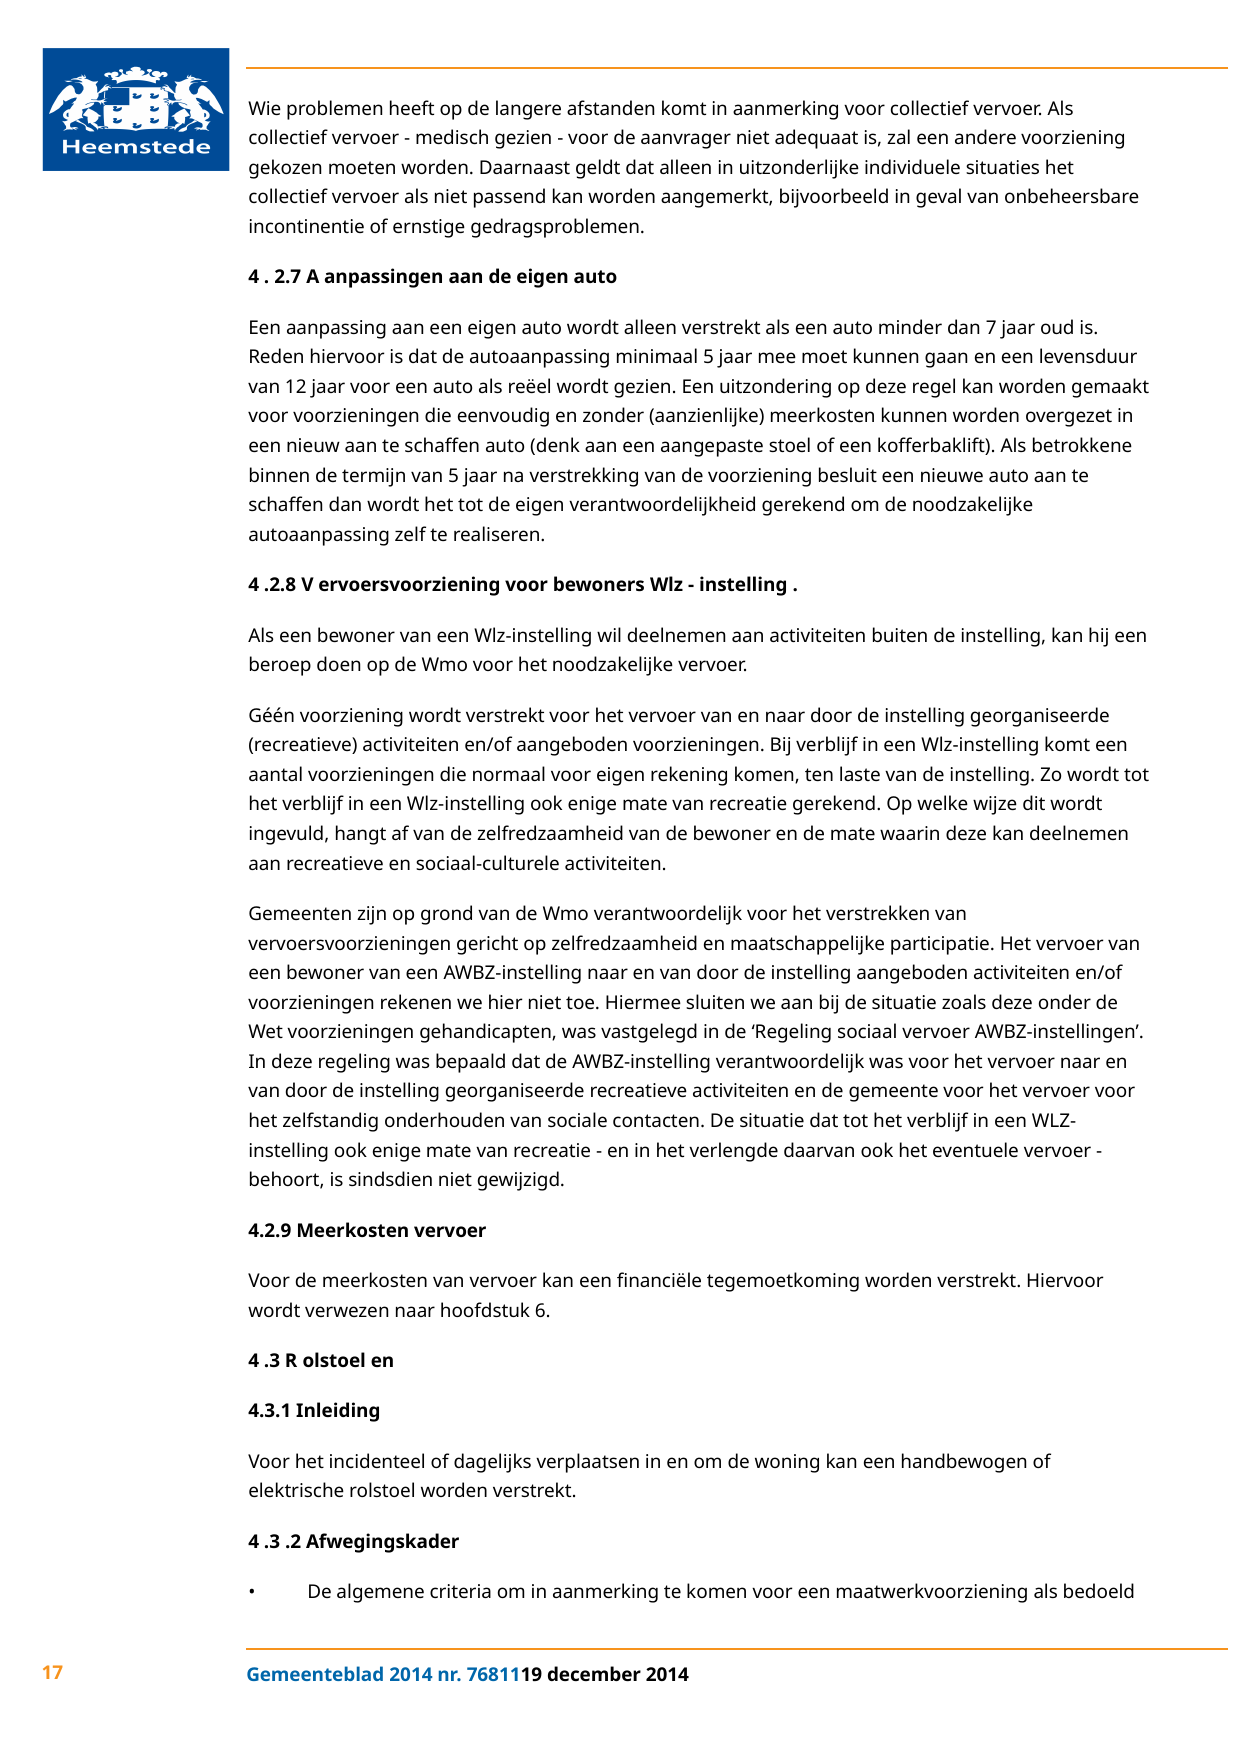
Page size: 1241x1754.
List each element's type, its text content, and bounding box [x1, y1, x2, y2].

text Wie problemen heeft op de langere afstanden komt in aanmerking voor collectief vervoer. Als collectief vervoer - medisch gezien - voor de aanvrager niet adequaat is, zal een andere voorziening gekozen moeten worden. Daarnaast geldt dat alleen in uitzonderlijke individuele situaties het collectief vervoer als niet passend kan worden aangemerkt, bijvoorbeeld in geval van onbeheersbare incontinentie of ernstige gedragsproblemen. [248, 95, 1152, 239]
text Voor de meerkosten van vervoer kan een financiële tegemoetkoming worden verstrekt. Hiervoor wordt verwezen naar hoofdstuk 6. [248, 1267, 1152, 1323]
list De algemene criteria om in aanmerking te komen voor een maatwerkvoorziening als bedoeld [248, 1578, 1152, 1604]
text Een aanpassing aan een eigen auto wordt alleen verstrekt als een auto minder dan 7 jaar oud is. Reden hiervoor is dat de autoaanpassing minimaal 5 jaar mee moet kunnen gaan en een levensduur van 12 jaar voor een auto als reëel wordt gezien. Een uitzondering op deze regel kan worden gemaakt voor voorzieningen die eenvoudig en zonder (aanzienlijke) meerkosten kunnen worden overgezet in een nieuw aan te schaffen auto (denk aan een aangepaste stoel of een kofferbaklift). Als betrokkene binnen de termijn van 5 jaar na verstrekking van de voorziening besluit een nieuwe auto aan te schaffen dan wordt het tot de eigen verantwoordelijkheid gerekend om de noodzakelijke autoaanpassing zelf te realiseren. [248, 314, 1152, 547]
text 4 .3 .2 Afwegingskader [248, 1528, 1152, 1554]
text Géén voorziening wordt verstrekt voor het vervoer van en naar door de instelling georganiseerde (recreatieve) activiteiten en/of aangeboden voorzieningen. Bij verblijf in een Wlz-instelling komt een aantal voorzieningen die normaal voor eigen rekening komen, ten laste van de instelling. Zo wordt tot het verblijf in een Wlz-instelling ook enige mate van recreatie gerekend. Op welke wijze dit wordt ingevuld, hangt af van de zelfredzaamheid van de bewoner en de mate waarin deze kan deelnemen aan recreatieve en sociaal-culturele activiteiten. [248, 702, 1152, 876]
text 4 . 2.7 A anpassingen aan de eigen auto [248, 263, 1152, 289]
text 4.3.1 Inleiding [248, 1398, 1152, 1423]
text Gemeenten zijn op grond van de Wmo verantwoordelijk voor het verstrekken van vervoersvoorzieningen gericht op zelfredzaamheid en maatschappelijke participatie. Het vervoer van een bewoner van een AWBZ-instelling naar en van door de instelling aangeboden activiteiten en/of voorzieningen rekenen we hier niet toe. Hiermee sluiten we aan bij de situatie zoals deze onder de Wet voorzieningen gehandicapten, was vastgelegd in de ‘Regeling sociaal vervoer AWBZ-instellingen’. In deze regeling was bepaald dat de AWBZ-instelling verantwoordelijk was voor het vervoer naar en van door de instelling georganiseerde recreatieve activiteiten en de gemeente voor het vervoer voor het zelfstandig onderhouden van sociale contacten. De situatie dat tot het verblijf in een WLZ-instelling ook enige mate van recreatie - en in het verlengde daarvan ook het eventuele vervoer - behoort, is sindsdien niet gewijzigd. [248, 900, 1152, 1192]
text 4 .2.8 V ervoersvoorziening voor bewoners Wlz - instelling . [248, 571, 1152, 597]
text 4 .3 R olstoel en [248, 1347, 1152, 1373]
text Als een bewoner van een Wlz-instelling wil deelnemen aan activiteiten buiten de instelling, kan hij een beroep doen op de Wmo voor het noodzakelijke vervoer. [248, 622, 1152, 677]
text 4.2.9 Meerkosten vervoer [248, 1217, 1152, 1243]
text Voor het incidenteel of dagelijks verplaatsen in en om de woning kan een handbewogen of elektrische rolstoel worden verstrekt. [248, 1448, 1152, 1503]
picture [41, 47, 231, 172]
